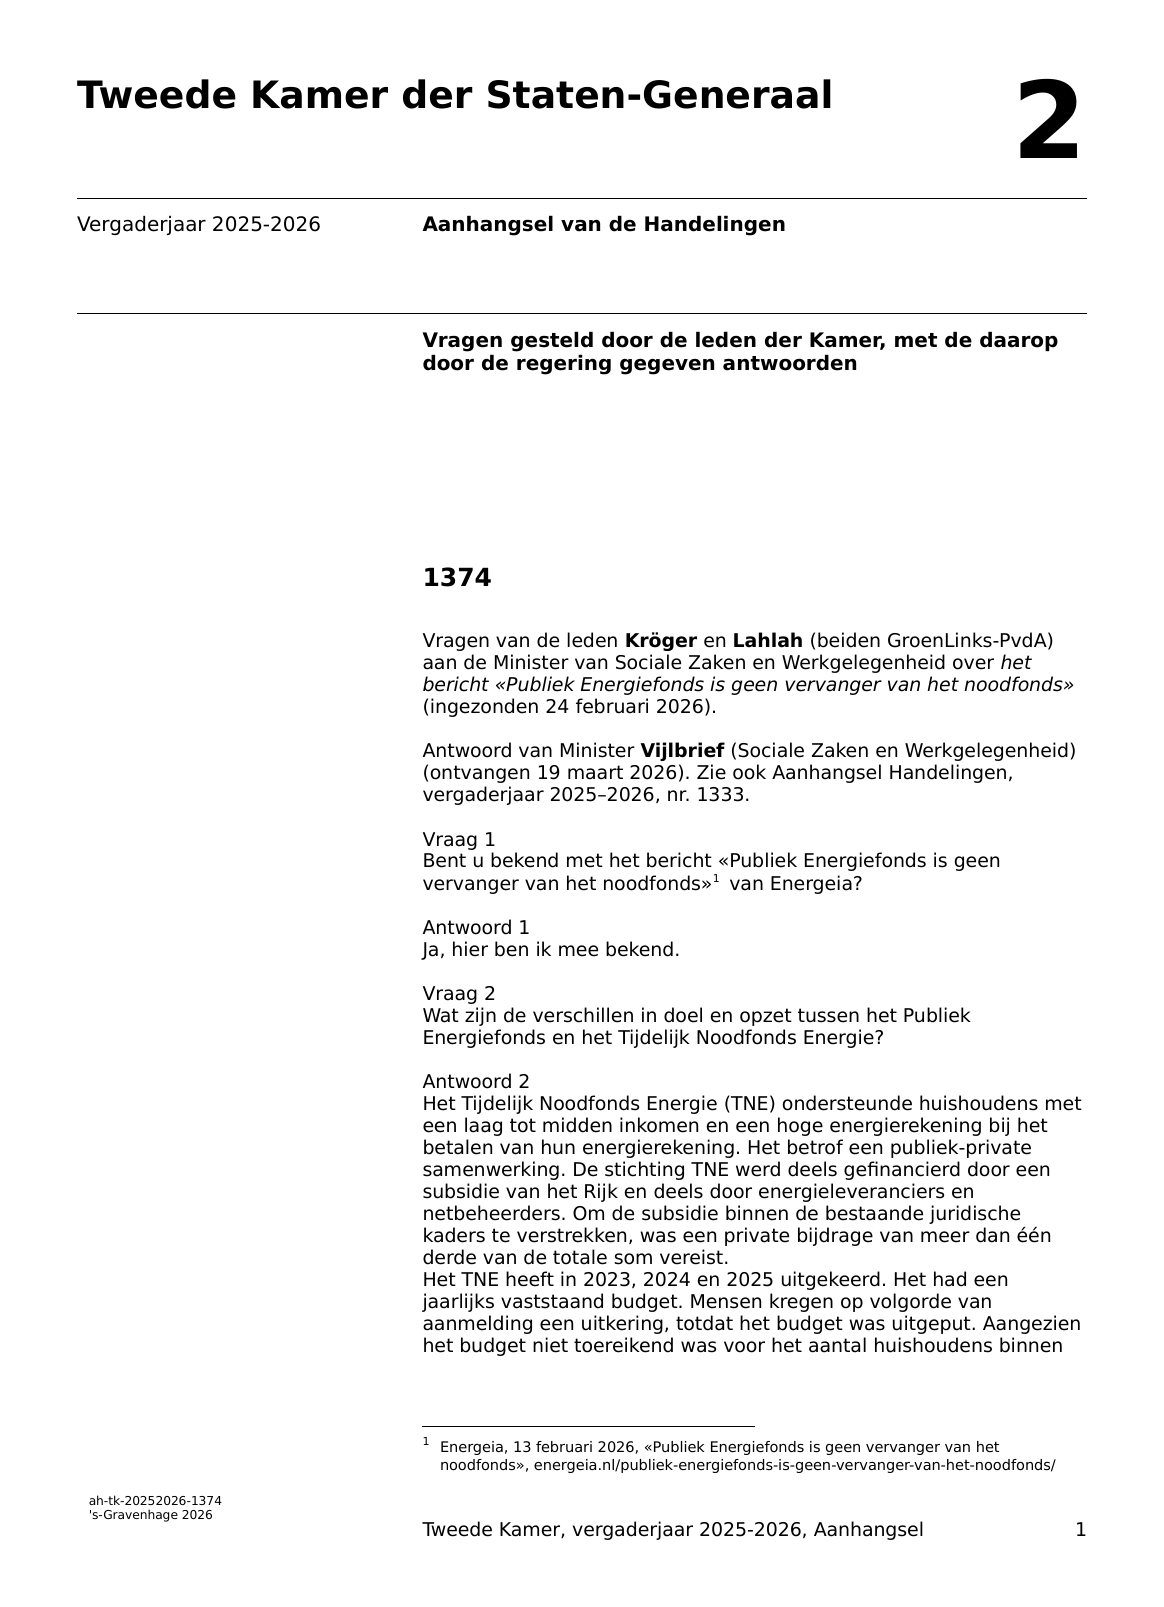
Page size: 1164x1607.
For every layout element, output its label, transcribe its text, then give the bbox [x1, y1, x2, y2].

text 's-Gravenhage 2026 [88, 1508, 323, 1522]
text Antwoord van Minister Vijlbrief (Sociale Zaken en Werkgelegenheid) (ontvangen 19 maart 2026). Zie ook Aanhangsel Handelingen, vergaderjaar 2025–2026, nr. 1333. [422, 740, 1087, 806]
text Wat zijn de verschillen in doel en opzet tussen het Publiek Energiefonds en het Tijdelijk Noodfonds Energie? [422, 1005, 1087, 1049]
text Het Tijdelijk Noodfonds Energie (TNE) ondersteunde huishoudens met een laag tot midden inkomen en een hoge energierekening bij het betalen van hun energierekening. Het betrof een publiek-private samenwerking. De stichting TNE werd deels gefinancierd door een subsidie van het Rijk en deels door energieleveranciers en netbeheerders. Om de subsidie binnen de bestaande juridische kaders te verstrekken, was een private bijdrage van meer dan één derde van de totale som vereist. [422, 1093, 1087, 1269]
table_cell Vragen gesteld door de leden der Kamer, met de daarop door de regering gegeven antwoorden [422, 314, 1087, 375]
text Vraag 2 [422, 983, 1087, 1005]
text Ja, hier ben ik mee bekend. [422, 938, 1087, 961]
text Energeia, 13 februari 2026, «Publiek Energiefonds is geen vervanger van het noodfonds», energeia.nl/publiek-energiefonds-is-geen-vervanger-van-het-noodfonds/ [422, 1435, 1087, 1474]
text ah-tk-20252026-1374 [88, 1494, 323, 1508]
text Antwoord 2 [422, 1071, 1087, 1093]
text Het TNE heeft in 2023, 2024 en 2025 uitgekeerd. Het had een jaarlijks vaststaand budget. Mensen kregen op volgorde van aanmelding een uitkering, totdat het budget was uitgeput. Aangezien het budget niet toereikend was voor het aantal huishoudens binnen [422, 1269, 1087, 1357]
table_header Tweede Kamer der Staten-Generaal [77, 59, 886, 198]
text Vraag 1 [422, 828, 1087, 850]
text 1374 [422, 563, 1087, 592]
table_cell Aanhangsel van de Handelingen [422, 199, 1087, 313]
table_cell Vergaderjaar 2025-2026 [77, 199, 422, 313]
text Vragen van de leden Kröger en Lahlah (beiden GroenLinks-PvdA) aan de Minister van Sociale Zaken en Werkgelegenheid over het bericht «Publiek Energiefonds is geen vervanger van het noodfonds» (ingezonden 24 februari 2026). [422, 630, 1087, 718]
table_cell [77, 314, 422, 375]
text Antwoord 1 [422, 917, 1087, 938]
text Bent u bekend met het bericht «Publiek Energiefonds is geen vervanger van het noodfonds» van Energeia? [422, 850, 1087, 894]
table_header 2 [886, 59, 1087, 198]
